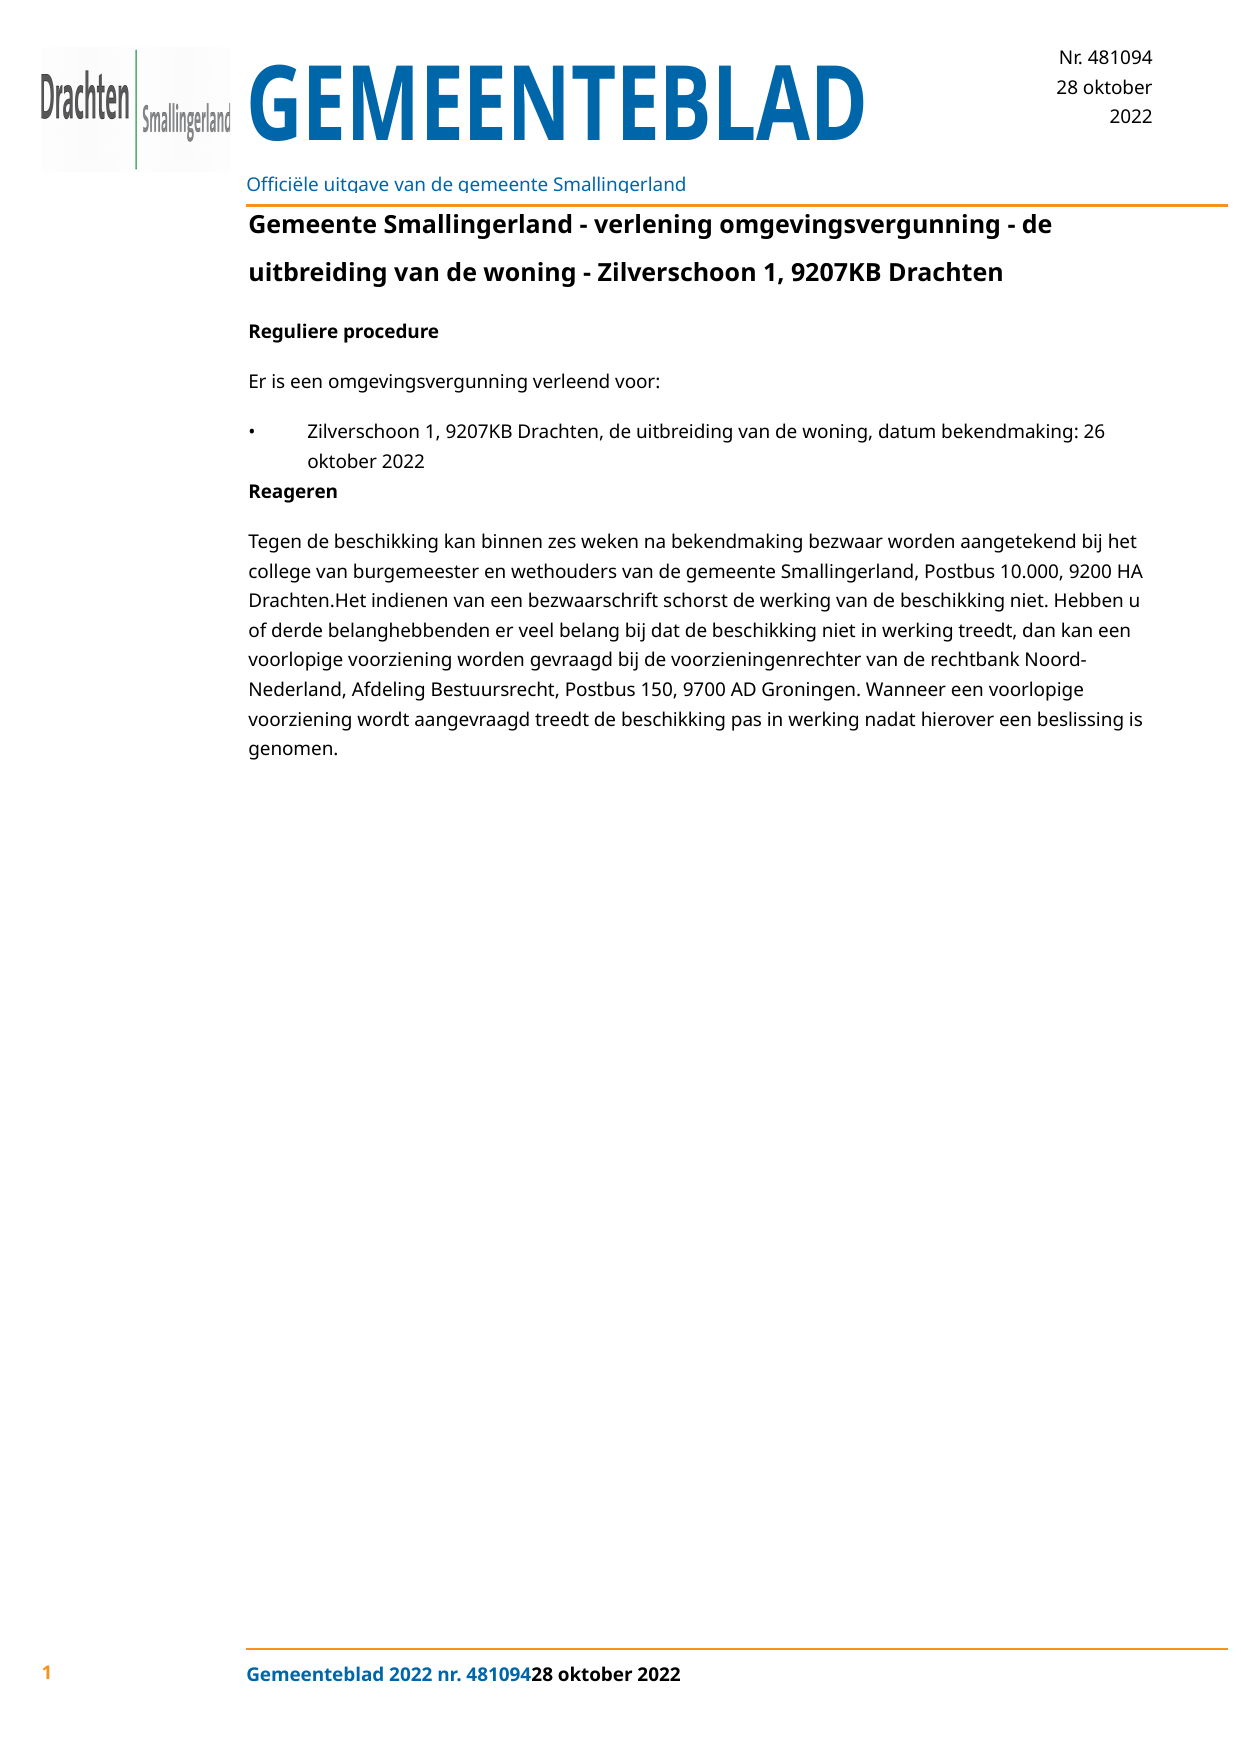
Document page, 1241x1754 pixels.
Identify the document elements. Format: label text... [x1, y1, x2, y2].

text Er is een omgevingsvergunning verleend voor: [248, 368, 1152, 394]
text Tegen de beschikking kan binnen zes weken na bekendmaking bezwaar worden aangetekend bij het college van burgemeester en wethouders van de gemeente Smallingerland, Postbus 10.000, 9200 HA Drachten.Het indienen van een bezwaarschrift schorst de werking van de beschikking niet. Hebben u of derde belanghebbenden er veel belang bij dat de beschikking niet in werking treedt, dan kan een voorlopige voorziening worden gevraagd bij de voorzieningenrechter van de rechtbank Noord-Nederland, Afdeling Bestuursrecht, Postbus 150, 9700 AD Groningen. Wanneer een voorlopige voorziening wordt aangevraagd treedt de beschikking pas in werking nadat hierover een beslissing is genomen. [248, 528, 1152, 761]
text Gemeente Smallingerland - verlening omgevingsvergunning - de uitbreiding van de woning - Zilverschoon 1, 9207KB Drachten [248, 207, 1152, 288]
text Reguliere procedure [248, 318, 1152, 344]
list Zilverschoon 1, 9207KB Drachten, de uitbreiding van de woning, datum bekendmaking: 26 oktober 2022 [248, 419, 1152, 474]
text Reageren [248, 478, 1152, 504]
picture [41, 47, 231, 172]
